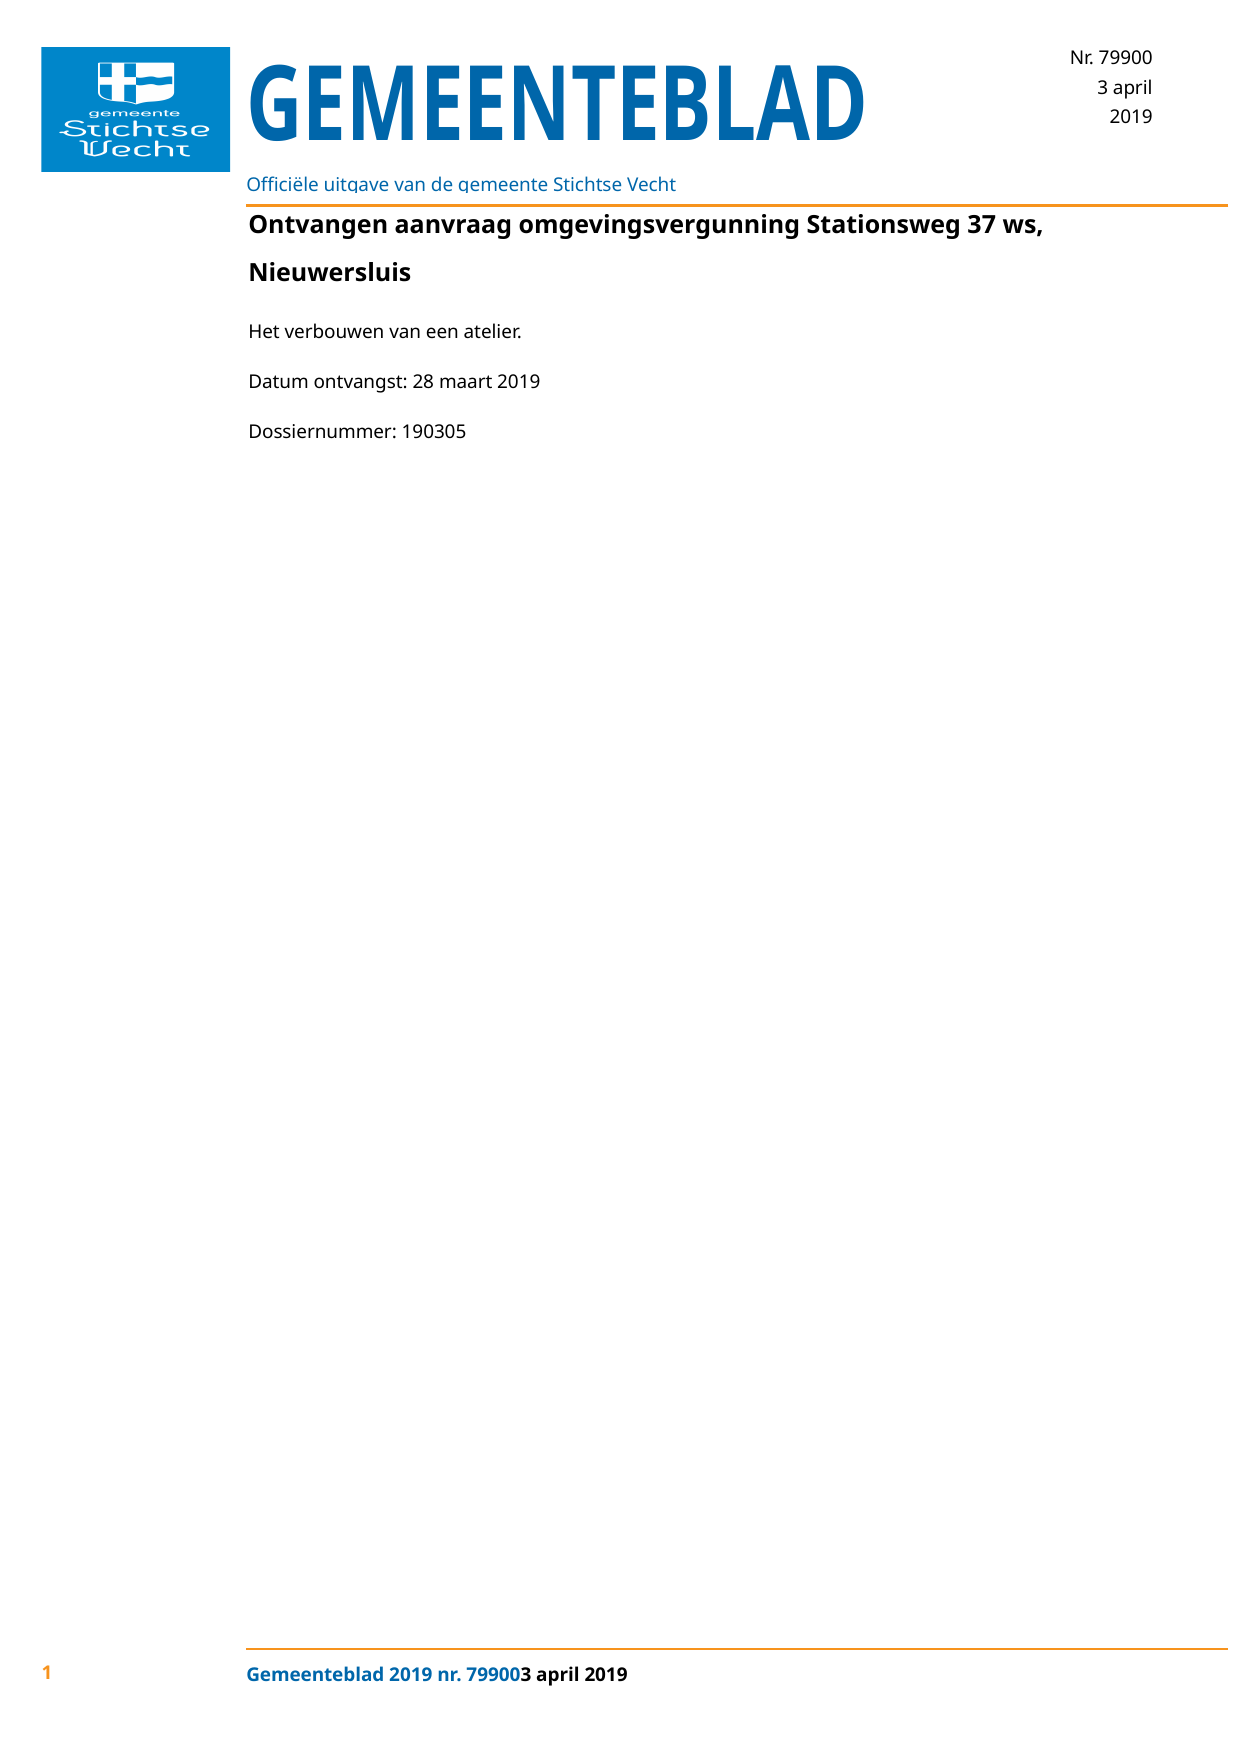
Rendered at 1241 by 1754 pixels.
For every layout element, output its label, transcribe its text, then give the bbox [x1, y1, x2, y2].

text Ontvangen aanvraag omgevingsvergunning Stationsweg 37 ws, Nieuwersluis [248, 207, 1152, 288]
picture [99, 63, 135, 101]
text Datum ontvangst: 28 maart 2019 [248, 368, 1152, 394]
text Dossiernummer: 190305 [248, 419, 1152, 444]
picture [137, 63, 174, 103]
text Het verbouwen van een atelier. [248, 318, 1152, 344]
